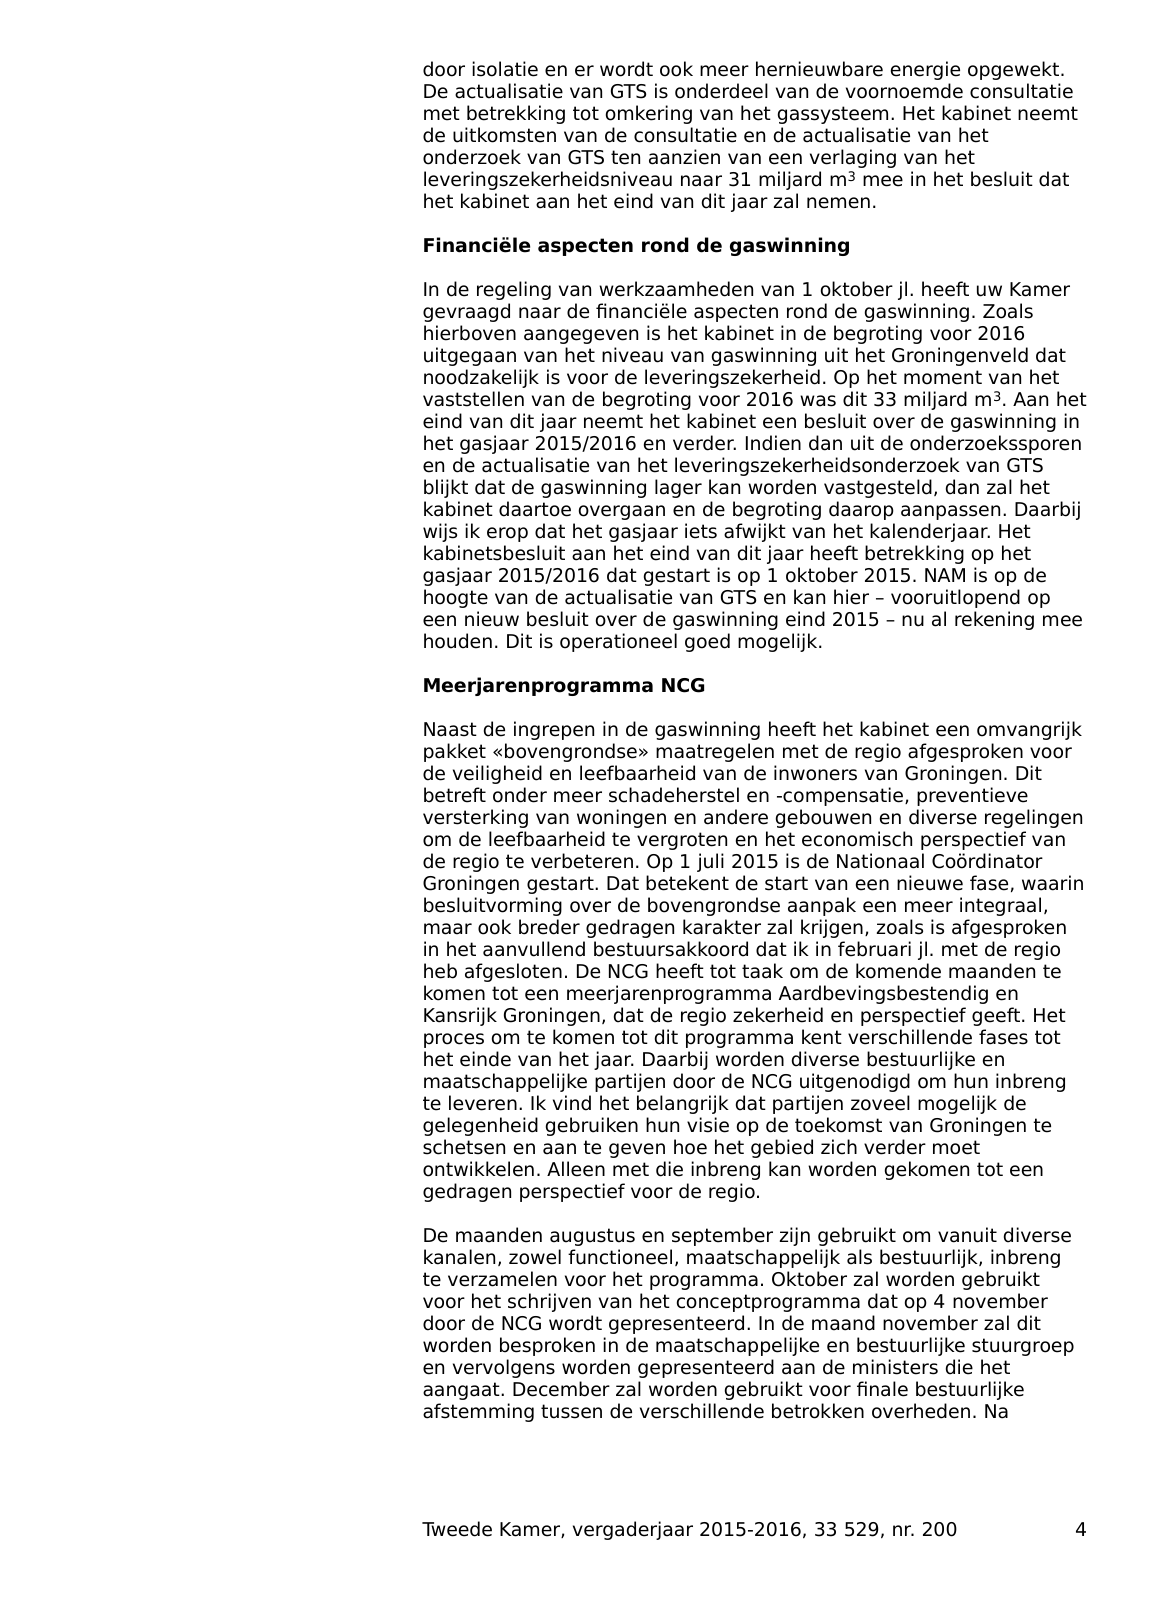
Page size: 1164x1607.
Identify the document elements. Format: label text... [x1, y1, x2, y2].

text Naast de ingrepen in de gaswinning heeft het kabinet een omvangrijk pakket «bovengrondse» maatregelen met de regio afgesproken voor de veiligheid en leefbaarheid van de inwoners van Groningen. Dit betreft onder meer schadeherstel en -compensatie, preventieve versterking van woningen en andere gebouwen en diverse regelingen om de leefbaarheid te vergroten en het economisch perspectief van de regio te verbeteren. Op 1 juli 2015 is de Nationaal Coördinator Groningen gestart. Dat betekent de start van een nieuwe fase, waarin besluitvorming over de bovengrondse aanpak een meer integraal, maar ook breder gedragen karakter zal krijgen, zoals is afgesproken in het aanvullend bestuursakkoord dat ik in februari jl. met de regio heb afgesloten. De NCG heeft tot taak om de komende maanden te komen tot een meerjarenprogramma Aardbevingsbestendig en Kansrijk Groningen, dat de regio zekerheid en perspectief geeft. Het proces om te komen tot dit programma kent verschillende fases tot het einde van het jaar. Daarbij worden diverse bestuurlijke en maatschappelijke partijen door de NCG uitgenodigd om hun inbreng te leveren. Ik vind het belangrijk dat partijen zoveel mogelijk de gelegenheid gebruiken hun visie op de toekomst van Groningen te schetsen en aan te geven hoe het gebied zich verder moet ontwikkelen. Alleen met die inbreng kan worden gekomen tot een gedragen perspectief voor de regio. [422, 719, 1087, 1203]
subtitle Meerjarenprogramma NCG [422, 675, 1087, 697]
subtitle Financiële aspecten rond de gaswinning [422, 235, 1087, 257]
text door isolatie en er wordt ook meer hernieuwbare energie opgewekt. De actualisatie van GTS is onderdeel van de voornoemde consultatie met betrekking tot omkering van het gassysteem. Het kabinet neemt de uitkomsten van de consultatie en de actualisatie van het onderzoek van GTS ten aanzien van een verlaging van het leveringszekerheidsniveau naar 31 miljard m3 mee in het besluit dat het kabinet aan het eind van dit jaar zal nemen. [422, 59, 1087, 213]
text In de regeling van werkzaamheden van 1 oktober jl. heeft uw Kamer gevraagd naar de financiële aspecten rond de gaswinning. Zoals hierboven aangegeven is het kabinet in de begroting voor 2016 uitgegaan van het niveau van gaswinning uit het Groningenveld dat noodzakelijk is voor de leveringszekerheid. Op het moment van het vaststellen van de begroting voor 2016 was dit 33 miljard m3. Aan het eind van dit jaar neemt het kabinet een besluit over de gaswinning in het gasjaar 2015/2016 en verder. Indien dan uit de onderzoekssporen en de actualisatie van het leveringszekerheidsonderzoek van GTS blijkt dat de gaswinning lager kan worden vastgesteld, dan zal het kabinet daartoe overgaan en de begroting daarop aanpassen. Daarbij wijs ik erop dat het gasjaar iets afwijkt van het kalenderjaar. Het kabinetsbesluit aan het eind van dit jaar heeft betrekking op het gasjaar 2015/2016 dat gestart is op 1 oktober 2015. NAM is op de hoogte van de actualisatie van GTS en kan hier – vooruitlopend op een nieuw besluit over de gaswinning eind 2015 – nu al rekening mee houden. Dit is operationeel goed mogelijk. [422, 279, 1087, 653]
text De maanden augustus en september zijn gebruikt om vanuit diverse kanalen, zowel functioneel, maatschappelijk als bestuurlijk, inbreng te verzamelen voor het programma. Oktober zal worden gebruikt voor het schrijven van het conceptprogramma dat op 4 november door de NCG wordt gepresenteerd. In de maand november zal dit worden besproken in de maatschappelijke en bestuurlijke stuurgroep en vervolgens worden gepresenteerd aan de ministers die het aangaat. December zal worden gebruikt voor finale bestuurlijke afstemming tussen de verschillende betrokken overheden. Na [422, 1225, 1087, 1423]
